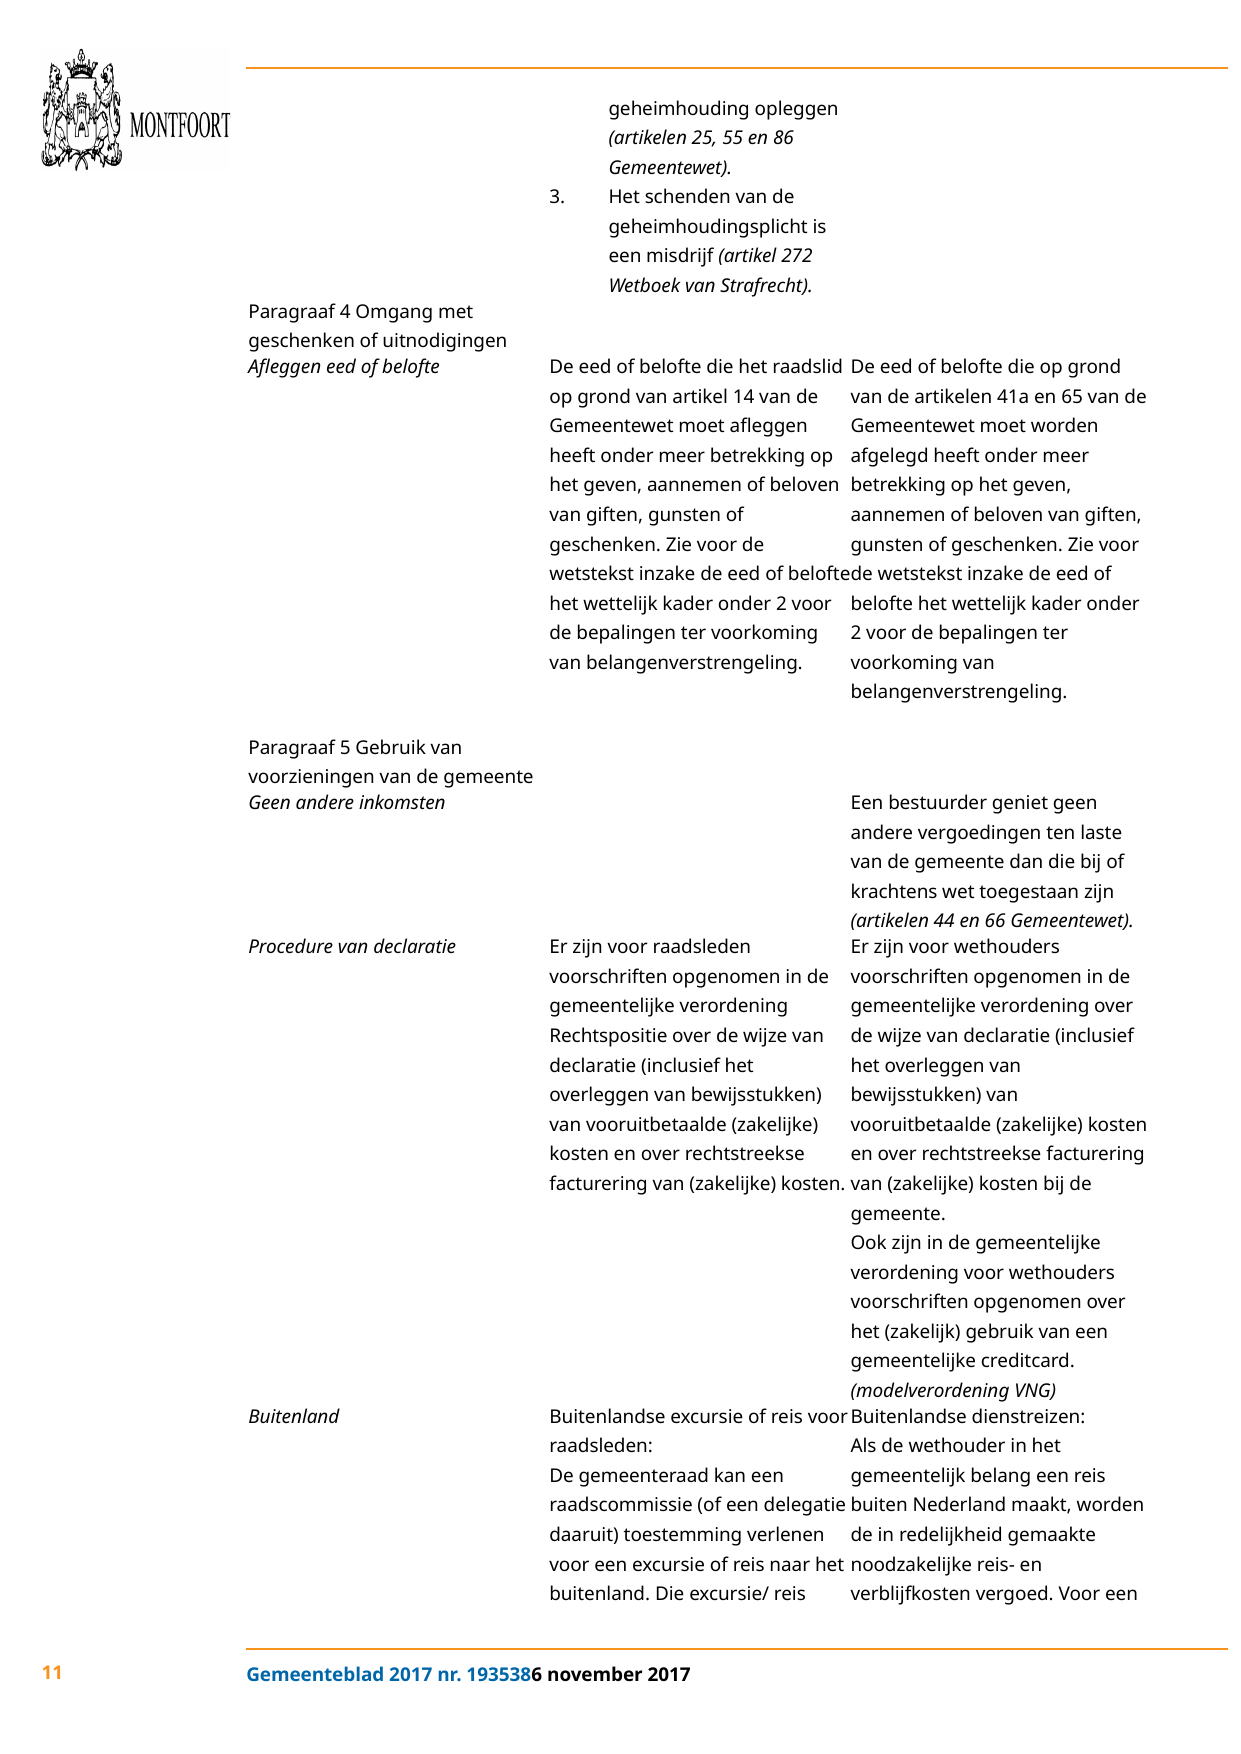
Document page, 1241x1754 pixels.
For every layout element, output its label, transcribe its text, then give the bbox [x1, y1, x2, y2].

table_cell geheimhouding opleggen (artikelen 25, 55 en 86 Gemeentewet). Het schenden van de geheimhoudingsplicht is een misdrijf (artikel 272 Wetboek van Strafrecht). [549, 95, 850, 298]
table_cell Paragraaf 4 Omgang met geschenken of uitnodigingen [248, 298, 549, 353]
table_cell [549, 298, 850, 353]
table_cell Afleggen eed of belofte [248, 353, 549, 734]
table_cell Paragraaf 5 Gebruik van voorzieningen van de gemeente [248, 734, 549, 789]
table_cell Er zijn voor wethouders voorschriften opgenomen in de gemeentelijke verordening over de wijze van declaratie (inclusief het overleggen van bewijsstukken) van vooruitbetaalde (zakelijke) kosten en over rechtstreekse facturering van (zakelijke) kosten bij de gemeente. Ook zijn in de gemeentelijke verordening voor wethouders voorschriften opgenomen over het (zakelijk) gebruik van een gemeentelijke creditcard. (modelverordening VNG) [850, 934, 1152, 1403]
table_cell Geen andere inkomsten [248, 789, 549, 933]
table_cell Buitenlandse dienstreizen: Als de wethouder in het gemeentelijk belang een reis buiten Nederland maakt, worden de in redelijkheid gemaakte noodzakelijke reis- en verblijfkosten vergoed. Voor een [850, 1403, 1152, 1606]
table_cell Er zijn voor raadsleden voorschriften opgenomen in de gemeentelijke verordening Rechtspositie over de wijze van declaratie (inclusief het overleggen van bewijsstukken) van vooruitbetaalde (zakelijke) kosten en over rechtstreekse facturering van (zakelijke) kosten. [549, 934, 850, 1403]
table_cell De eed of belofte die op grond van de artikelen 41a en 65 van de Gemeentewet moet worden afgelegd heeft onder meer betrekking op het geven, aannemen of beloven van giften, gunsten of geschenken. Zie voor de wetstekst inzake de eed of belofte het wettelijk kader onder 2 voor de bepalingen ter voorkoming van belangenverstrengeling. [850, 353, 1152, 734]
table_cell [549, 734, 850, 789]
table_cell Buitenland [248, 1403, 549, 1606]
table_cell Buitenlandse excursie of reis voor raadsleden: De gemeenteraad kan een raadscommissie (of een delegatie daaruit) toestemming verlenen voor een excursie of reis naar het buitenland. Die excursie/ reis [549, 1403, 850, 1606]
table_cell Een bestuurder geniet geen andere vergoedingen ten laste van de gemeente dan die bij of krachtens wet toegestaan zijn (artikelen 44 en 66 Gemeentewet). [850, 789, 1152, 933]
table_cell [248, 95, 549, 298]
picture [41, 47, 231, 172]
table_cell Procedure van declaratie [248, 934, 549, 1403]
table_cell De eed of belofte die het raadslid op grond van artikel 14 van de Gemeentewet moet afleggen heeft onder meer betrekking op het geven, aannemen of beloven van giften, gunsten of geschenken. Zie voor de wetstekst inzake de eed of belofte het wettelijk kader onder 2 voor de bepalingen ter voorkoming van belangenverstrengeling. [549, 353, 850, 734]
table_cell [549, 789, 850, 933]
